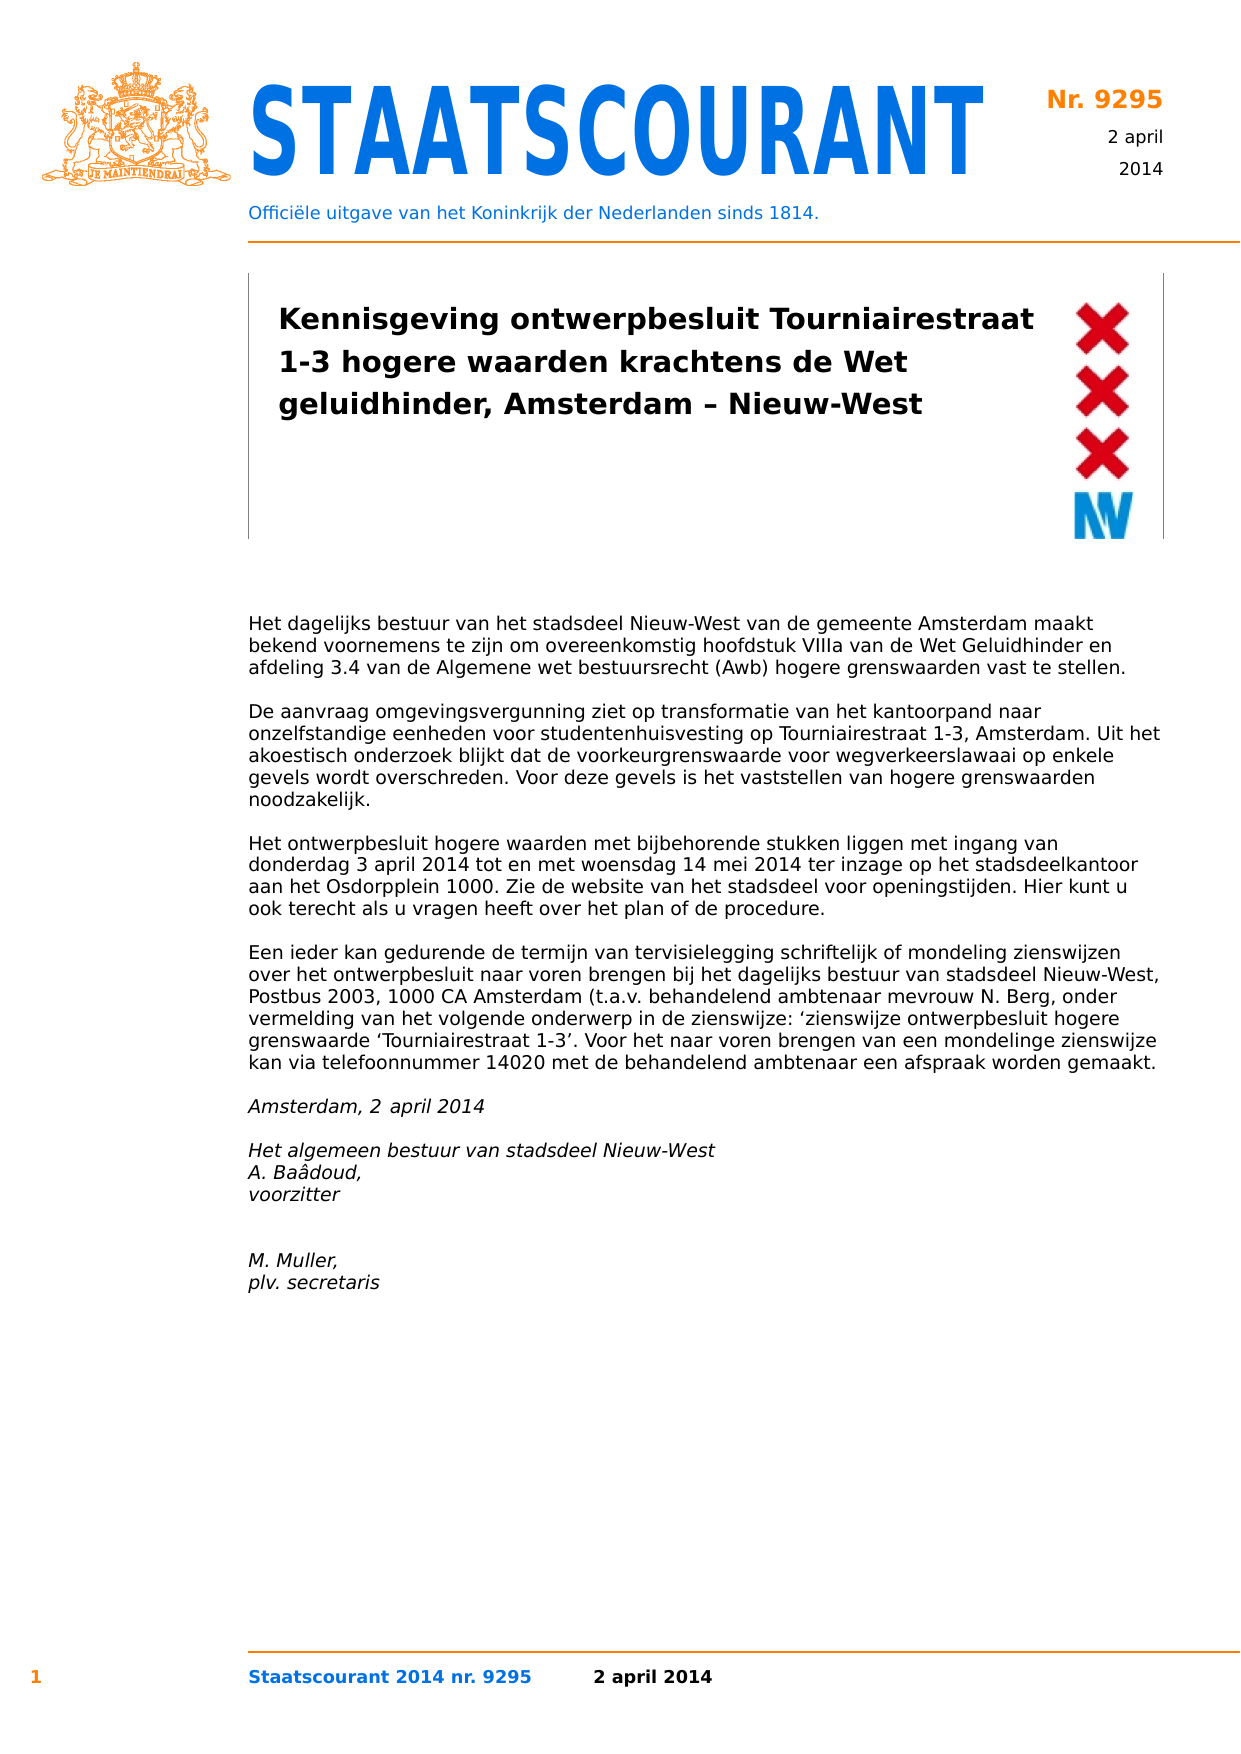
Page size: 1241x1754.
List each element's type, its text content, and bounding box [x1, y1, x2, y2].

text Amsterdam, 2 april 2014 [248, 1096, 1163, 1118]
picture [41, 62, 231, 186]
table_cell 2 april [998, 121, 1240, 153]
text Het dagelijks bestuur van het stadsdeel Nieuw-West van de gemeente Amsterdam maakt bekend voornemens te zijn om overeenkomstig hoofdstuk VIIIa van de Wet Geluidhinder en afdeling 3.4 van de Algemene wet bestuursrecht (Awb) hogere grenswaarden vast te stellen. [248, 613, 1163, 679]
table_cell Officiële uitgave van het Koninkrijk der Nederlanden sinds 1814. [248, 203, 1240, 241]
subtitle Kennisgeving ontwerpbesluit Tourniairestraat 1-3 hogere waarden krachtens de Wet geluidhinder, Amsterdam – Nieuw-West [249, 273, 1163, 539]
text De aanvraag omgevingsvergunning ziet op transformatie van het kantoorpand naar onzelfstandige eenheden voor studentenhuisvesting op Tourniairestraat 1-3, Amsterdam. Uit het akoestisch onderzoek blijkt dat de voorkeurgrenswaarde voor wegverkeerslawaai op enkele gevels wordt overschreden. Voor deze gevels is het vaststellen van hogere grenswaarden noodzakelijk. [248, 701, 1163, 811]
table_header [25, 62, 248, 241]
text Het algemeen bestuur van stadsdeel Nieuw-West A. Baâdoud, voorzitter [248, 1140, 1163, 1206]
table_cell 2014 [998, 153, 1240, 203]
table_header STAATSCOURANT [248, 62, 998, 203]
text M. Muller, plv. secretaris [248, 1228, 1163, 1293]
picture [1074, 302, 1134, 539]
text Een ieder kan gedurende de termijn van tervisielegging schriftelijk of mondeling zienswijzen over het ontwerpbesluit naar voren brengen bij het dagelijks bestuur van stadsdeel Nieuw-West, Postbus 2003, 1000 CA Amsterdam (t.a.v. behandelend ambtenaar mevrouw N. Berg, onder vermelding van het volgende onderwerp in de zienswijze: ‘zienswijze ontwerpbesluit hogere grenswaarde ‘Tourniairestraat 1-3’. Voor het naar voren brengen van een mondelinge zienswijze kan via telefoonnummer 14020 met de behandelend ambtenaar een afspraak worden gemaakt. [248, 942, 1163, 1074]
text Het ontwerpbesluit hogere waarden met bijbehorende stukken liggen met ingang van donderdag 3 april 2014 tot en met woensdag 14 mei 2014 ter inzage op het stadsdeelkantoor aan het Osdorpplein 1000. Zie de website van het stadsdeel voor openingstijden. Hier kunt u ook terecht als u vragen heeft over het plan of de procedure. [248, 832, 1163, 920]
table_header Nr. 9295 [998, 62, 1240, 121]
